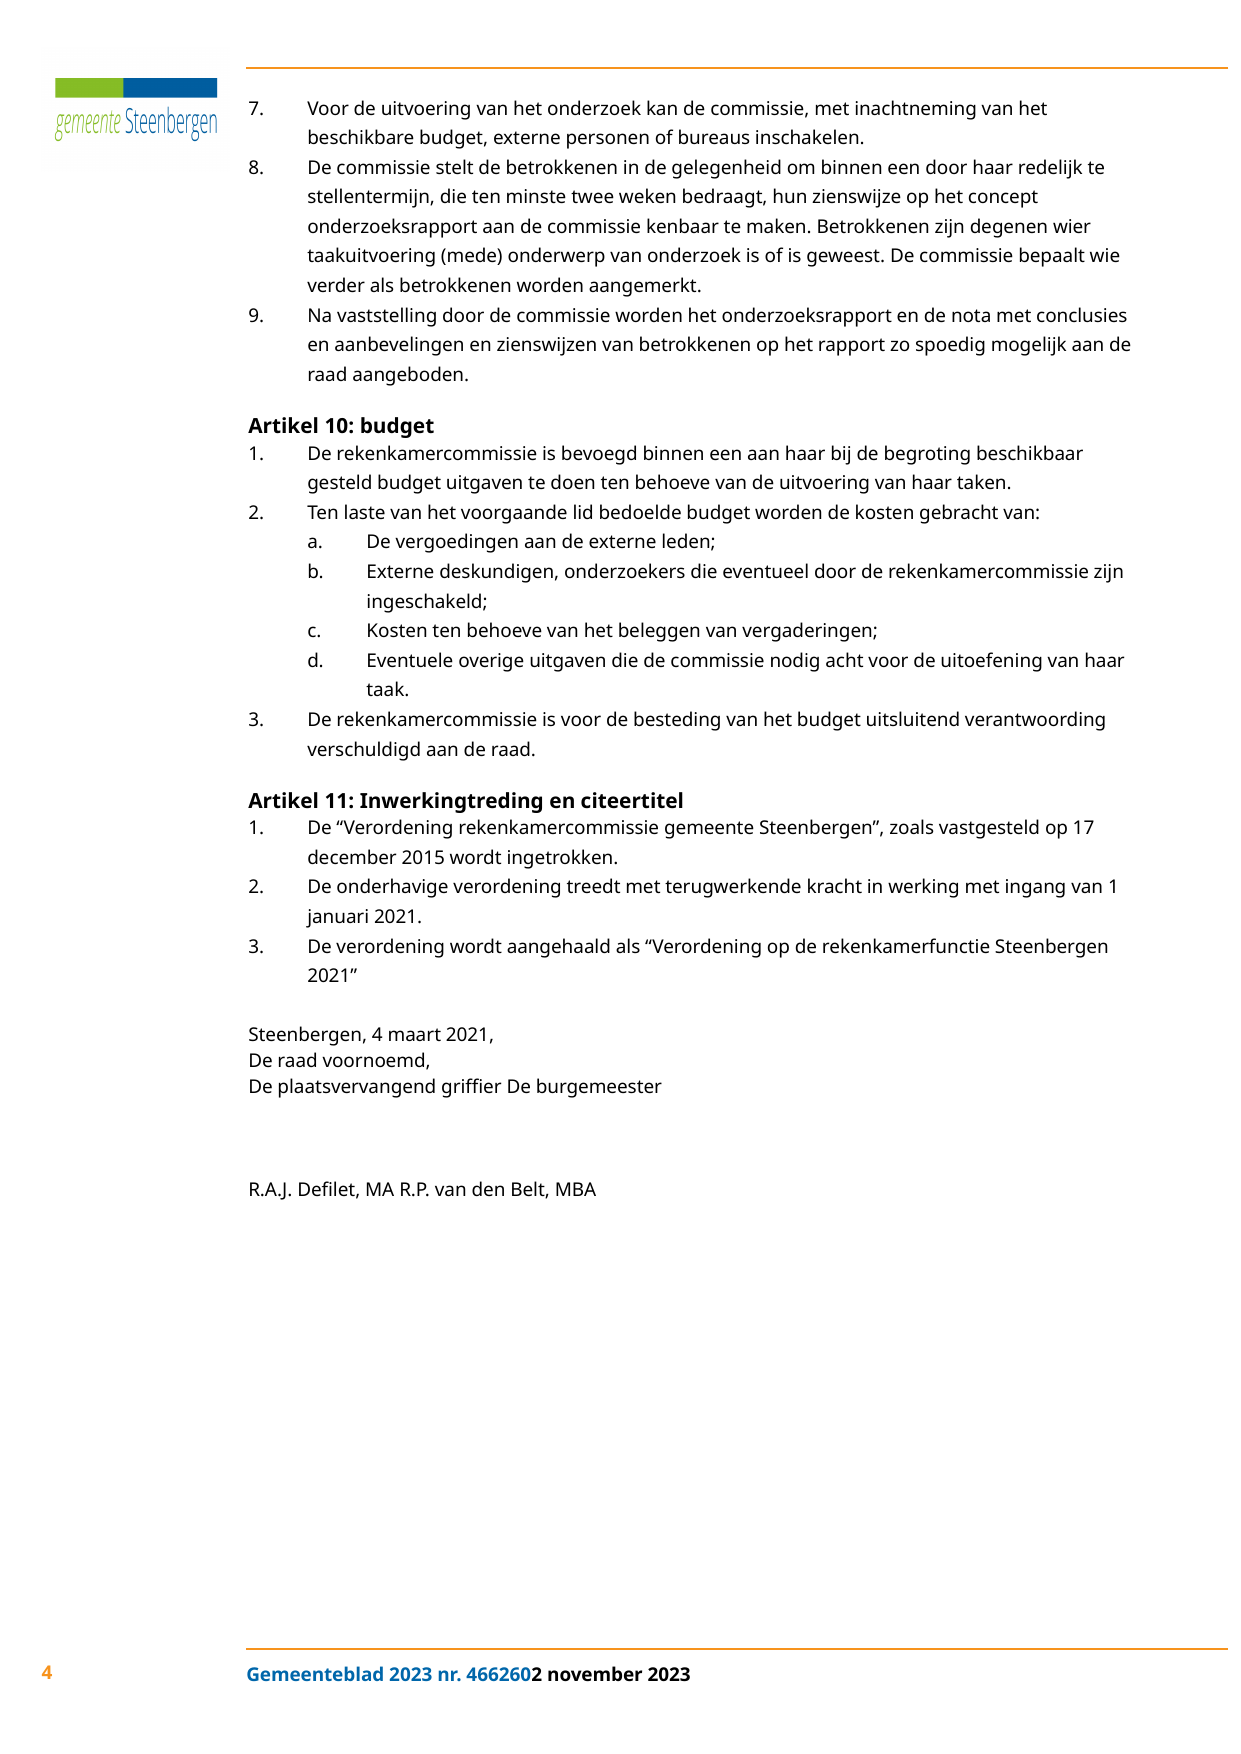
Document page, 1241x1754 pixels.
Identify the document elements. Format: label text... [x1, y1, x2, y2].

list Ten laste van het voorgaande lid bedoelde budget worden de kosten gebracht van: [248, 499, 1152, 525]
list Eventuele overige uitgaven die de commissie nodig acht voor de uitoefening van haar taak. [307, 647, 1152, 702]
list De “Verordening rekenkamercommissie gemeente Steenbergen”, zoals vastgesteld op 17 december 2015 wordt ingetrokken. [248, 814, 1152, 870]
list Na vaststelling door de commissie worden het onderzoeksrapport en de nota met conclusies en aanbevelingen en zienswijzen van betrokkenen op het rapport zo spoedig mogelijk aan de raad aangeboden. [248, 302, 1152, 387]
text De raad voornoemd, [248, 1047, 1152, 1073]
list De onderhavige verordening treedt met terugwerkende kracht in werking met ingang van 1 januari 2021. [248, 874, 1152, 929]
list Voor de uitvoering van het onderzoek kan de commissie, met inachtneming van het beschikbare budget, externe personen of bureaus inschakelen. [248, 95, 1152, 150]
text R.A.J. Defilet, MA R.P. van den Belt, MBA [248, 1176, 1152, 1202]
list Externe deskundigen, onderzoekers die eventueel door de rekenkamercommissie zijn ingeschakeld; [307, 558, 1152, 613]
list Kosten ten behoeve van het beleggen van vergaderingen; [307, 617, 1152, 643]
text De plaatsvervangend griffier De burgemeester [248, 1073, 1152, 1099]
list De commissie stelt de betrokkenen in de gelegenheid om binnen een door haar redelijk te stellentermijn, die ten minste twee weken bedraagt, hun zienswijze op het concept onderzoeksrapport aan de commissie kenbaar te maken. Betrokkenen zijn degenen wier taakuitvoering (mede) onderwerp van onderzoek is of is geweest. De commissie bepaalt wie verder als betrokkenen worden aangemerkt. [248, 154, 1152, 298]
text Artikel 11: Inwerkingtreding en citeertitel [248, 786, 1152, 814]
text Steenbergen, 4 maart 2021, [248, 1022, 1152, 1047]
text Artikel 10: budget [248, 411, 1152, 440]
list De rekenkamercommissie is bevoegd binnen een aan haar bij de begroting beschikbaar gesteld budget uitgaven te doen ten behoeve van de uitvoering van haar taken. [248, 440, 1152, 495]
list De vergoedingen aan de externe leden; [307, 529, 1152, 554]
list De verordening wordt aangehaald als “Verordening op de rekenkamerfunctie Steenbergen 2021” [248, 933, 1152, 988]
picture [41, 47, 231, 172]
list De rekenkamercommissie is voor de besteding van het budget uitsluitend verantwoording verschuldigd aan de raad. [248, 706, 1152, 761]
